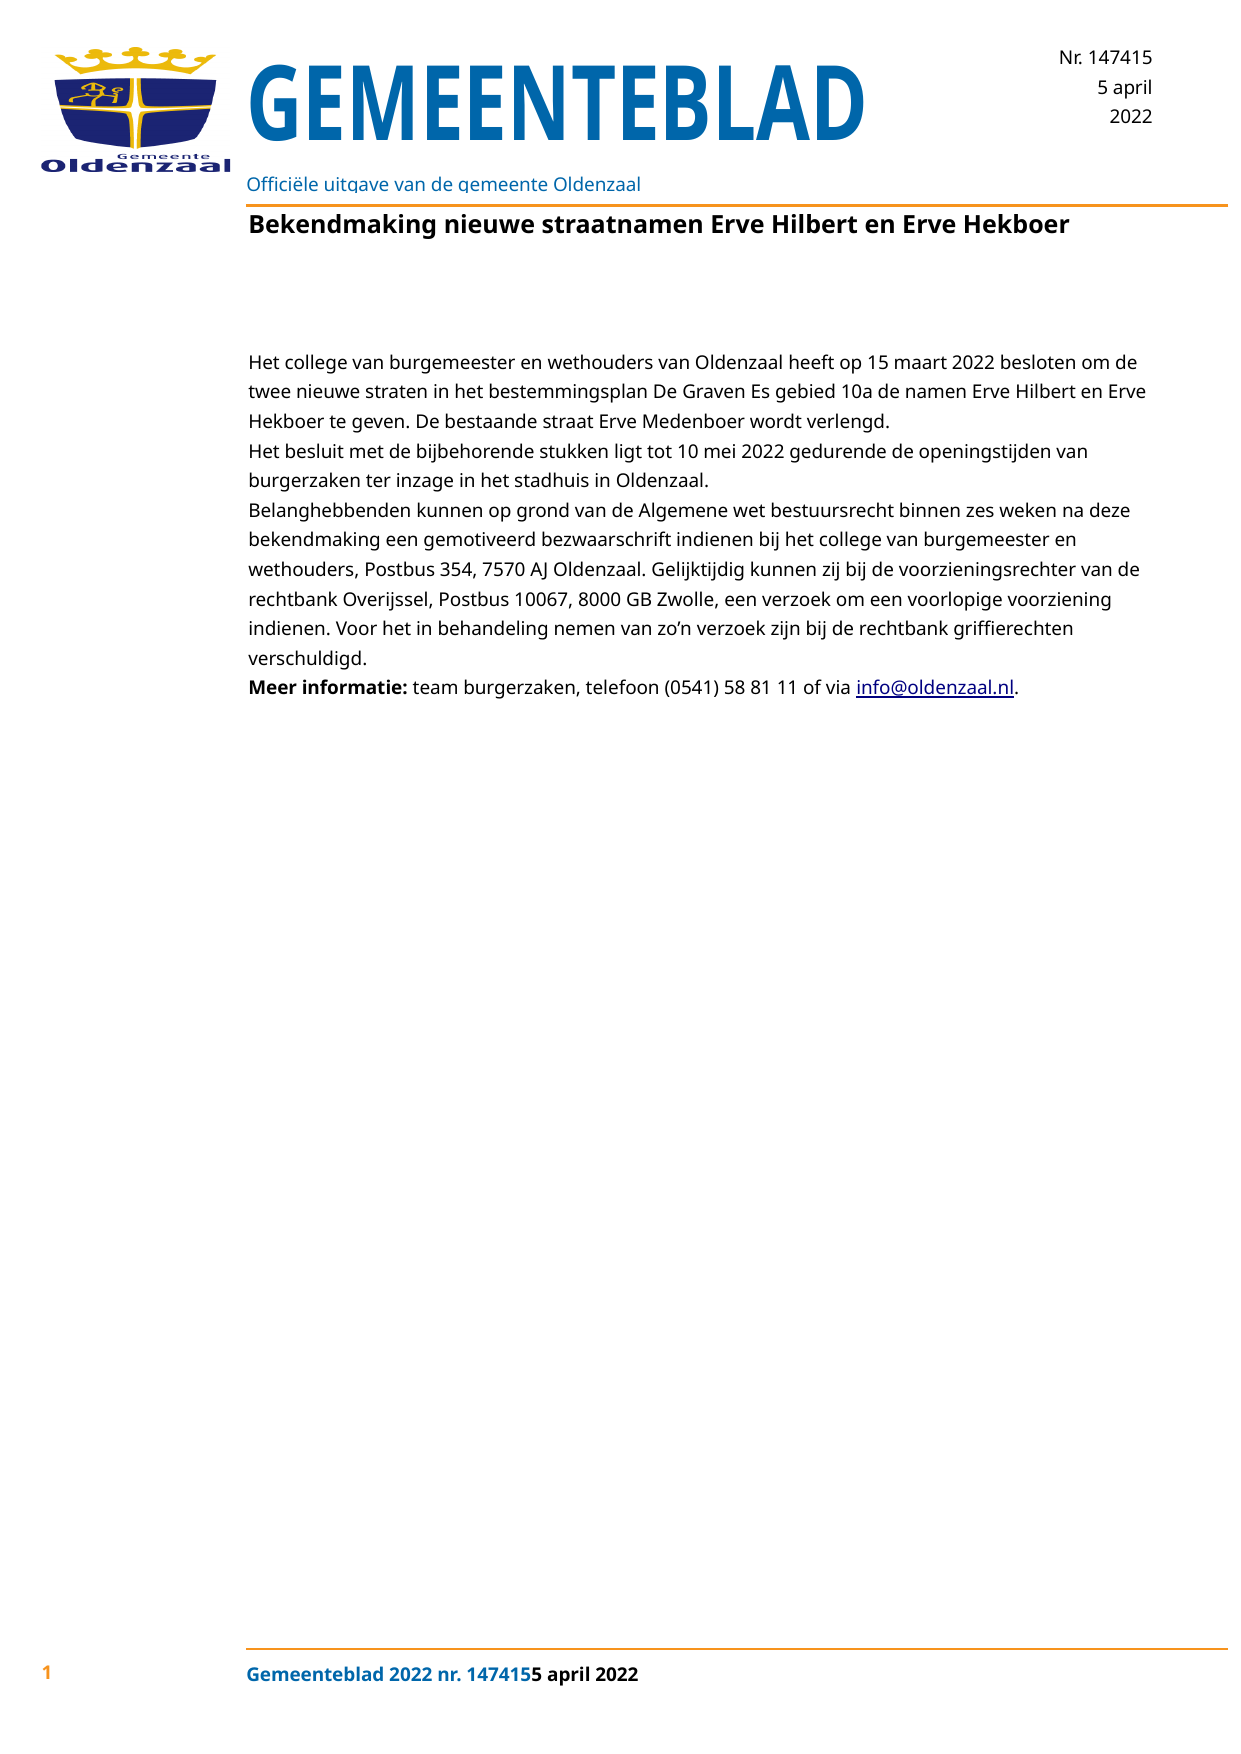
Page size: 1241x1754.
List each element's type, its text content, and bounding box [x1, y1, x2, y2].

text Belanghebbenden kunnen op grond van de Algemene wet bestuursrecht binnen zes weken na deze bekendmaking een gemotiveerd bezwaarschrift indienen bij het college van burgemeester en wethouders, Postbus 354, 7570 AJ Oldenzaal. Gelijktijdig kunnen zij bij de voorzieningsrechter van de rechtbank Overijssel, Postbus 10067, 8000 GB Zwolle, een verzoek om een voorlopige voorziening indienen. Voor het in behandeling nemen van zo’n verzoek zijn bij de rechtbank griffierechten verschuldigd. [248, 497, 1152, 671]
text Het besluit met de bijbehorende stukken ligt tot 10 mei 2022 gedurende de openingstijden van burgerzaken ter inzage in het stadhuis in Oldenzaal. [248, 438, 1152, 493]
text Bekendmaking nieuwe straatnamen Erve Hilbert en Erve Hekboer [248, 207, 1152, 241]
text Het college van burgemeester en wethouders van Oldenzaal heeft op 15 maart 2022 besloten om de twee nieuwe straten in het bestemmingsplan De Graven Es gebied 10a de namen Erve Hilbert en Erve Hekboer te geven. De bestaande straat Erve Medenboer wordt verlengd. [248, 349, 1152, 434]
text Meer informatie: team burgerzaken, telefoon (0541) 58 81 11 of via info@oldenzaal.nl. [248, 674, 1152, 700]
picture [41, 47, 231, 172]
